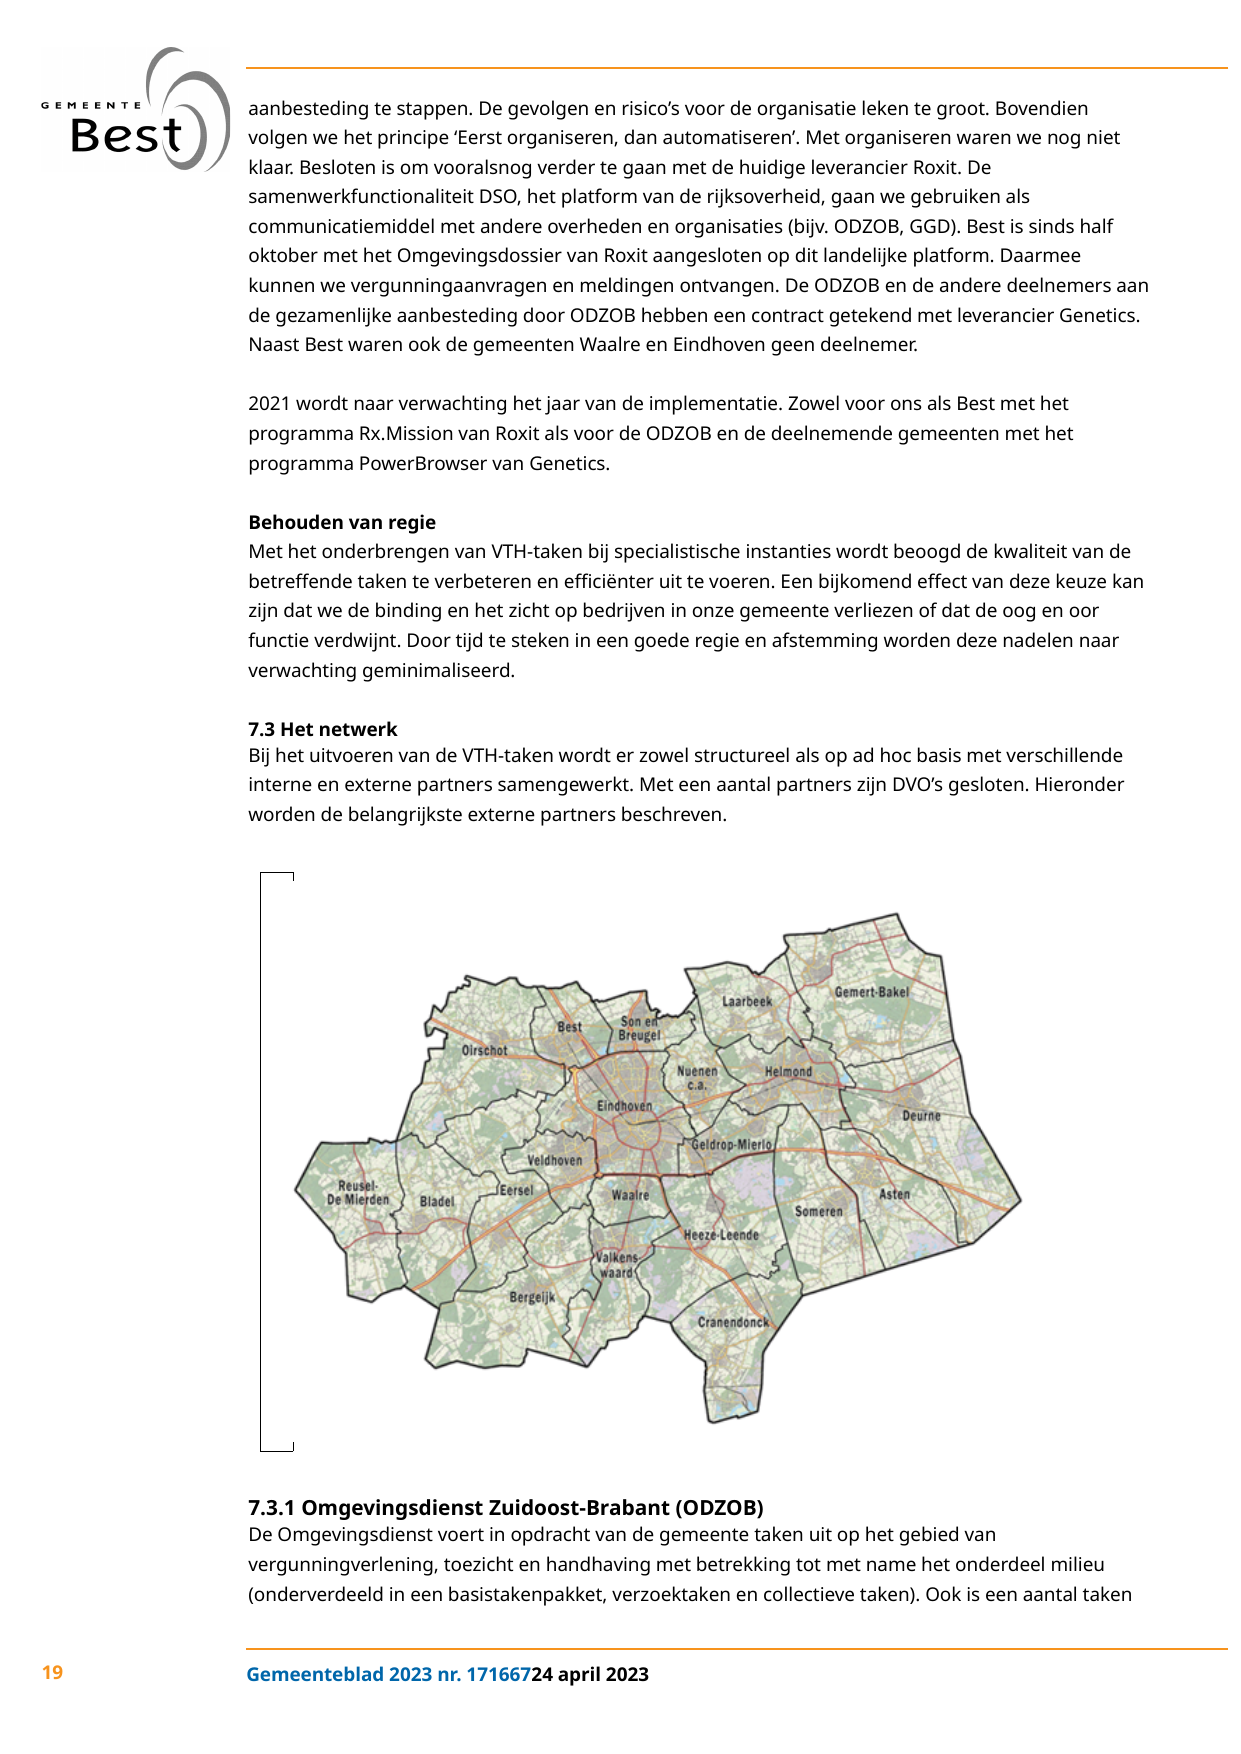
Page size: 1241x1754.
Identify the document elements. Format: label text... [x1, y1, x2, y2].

text Behouden van regie [248, 509, 1152, 535]
text Bij het uitvoeren van de VTH-taken wordt er zowel structureel als op ad hoc basis met verschillende interne en externe partners samengewerkt. Met een aantal partners zijn DVO’s gesloten. Hieronder worden de belangrijkste externe partners beschreven. [248, 742, 1152, 827]
picture [41, 47, 231, 172]
text 2021 wordt naar verwachting het jaar van de implementatie. Zowel voor ons als Best met het programma Rx.Mission van Roxit als voor de ODZOB en de deelnemende gemeenten met het programma PowerBrowser van Genetics. [248, 391, 1152, 476]
text 7.3 Het netwerk [248, 716, 1152, 742]
text De Omgevingsdienst voert in opdracht van de gemeente taken uit op het gebied van vergunningverlening, toezicht en handhaving met betrekking tot met name het onderdeel milieu (onderverdeeld in een basistakenpakket, verzoektaken en collectieve taken). Ook is een aantal taken [248, 1522, 1152, 1606]
picture [268, 881, 1037, 1442]
text Met het onderbrengen van VTH-taken bij specialistische instanties wordt beoogd de kwaliteit van de betreffende taken te verbeteren en efficiënter uit te voeren. Een bijkomend effect van deze keuze kan zijn dat we de binding en het zicht op bedrijven in onze gemeente verliezen of dat de oog en oor functie verdwijnt. Door tijd te steken in een goede regie en afstemming worden deze nadelen naar verwachting geminimaliseerd. [248, 538, 1152, 683]
text aanbesteding te stappen. De gevolgen en risico’s voor de organisatie leken te groot. Bovendien volgen we het principe ‘Eerst organiseren, dan automatiseren’. Met organiseren waren we nog niet klaar. Besloten is om vooralsnog verder te gaan met de huidige leverancier Roxit. De samenwerkfunctionaliteit DSO, het platform van de rijksoverheid, gaan we gebruiken als communicatiemiddel met andere overheden en organisaties (bijv. ODZOB, GGD). Best is sinds half oktober met het Omgevingsdossier van Roxit aangesloten op dit landelijke platform. Daarmee kunnen we vergunningaanvragen en meldingen ontvangen. De ODZOB en de andere deelnemers aan de gezamenlijke aanbesteding door ODZOB hebben een contract getekend met leverancier Genetics. Naast Best waren ook de gemeenten Waalre en Eindhoven geen deelnemer. [248, 95, 1152, 357]
text 7.3.1 Omgevingsdienst Zuidoost-Brabant (ODZOB) [248, 1493, 1152, 1522]
